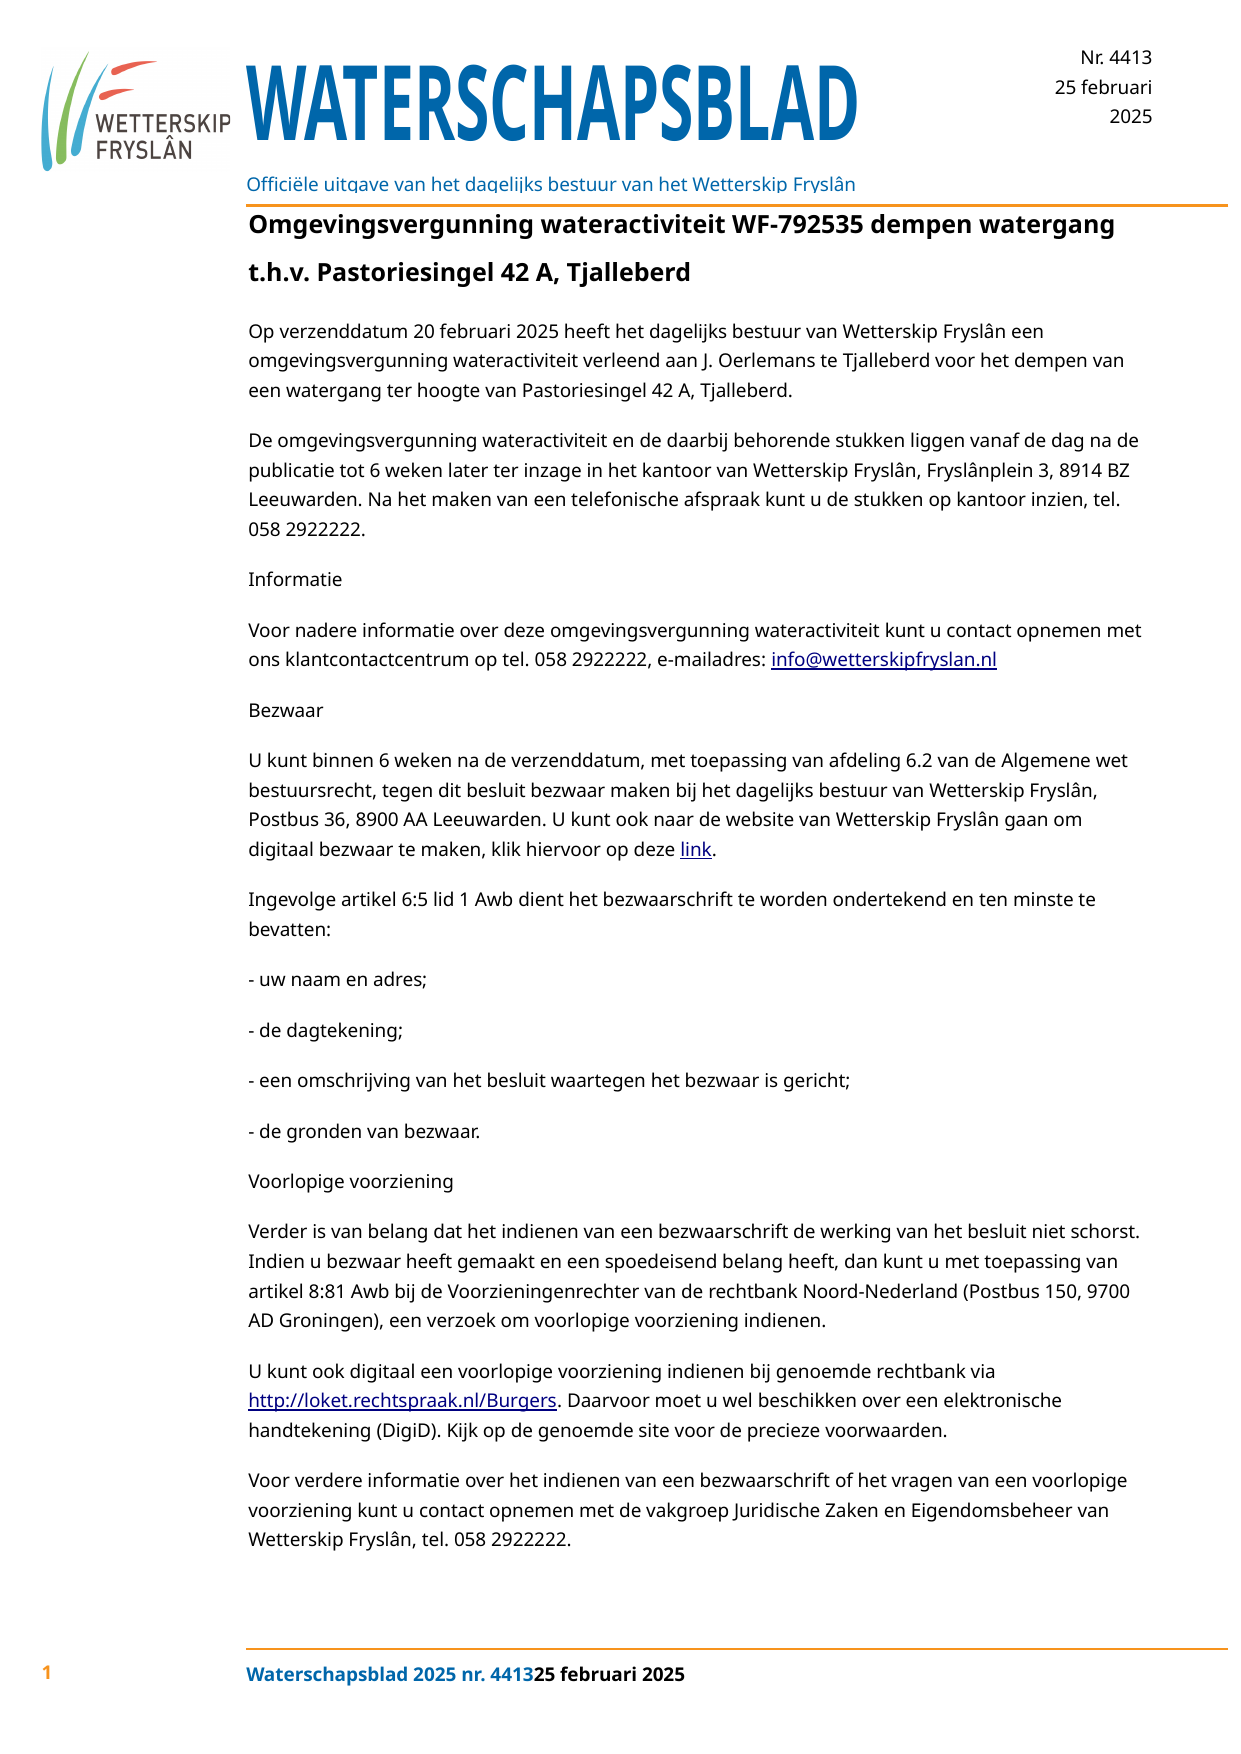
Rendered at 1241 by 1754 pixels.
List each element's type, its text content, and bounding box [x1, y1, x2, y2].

text Voorlopige voorziening [248, 1168, 1152, 1194]
text Bezwaar [248, 697, 1152, 723]
text - de dagtekening; [248, 1017, 1152, 1043]
text U kunt binnen 6 weken na de verzenddatum, met toepassing van afdeling 6.2 van de Algemene wet bestuursrecht, tegen dit besluit bezwaar maken bij het dagelijks bestuur van Wetterskip Fryslân, Postbus 36, 8900 AA Leeuwarden. U kunt ook naar de website van Wetterskip Fryslân gaan om digitaal bezwaar te maken, klik hiervoor op deze link. [248, 747, 1152, 862]
text De omgevingsvergunning wateractiviteit en de daarbij behorende stukken liggen vanaf de dag na de publicatie tot 6 weken later ter inzage in het kantoor van Wetterskip Fryslân, Fryslânplein 3, 8914 BZ Leeuwarden. Na het maken van een telefonische afspraak kunt u de stukken op kantoor inzien, tel. 058 2922222. [248, 427, 1152, 542]
picture [41, 47, 231, 172]
text - een omschrijving van het besluit waartegen het bezwaar is gericht; [248, 1067, 1152, 1093]
text Informatie [248, 567, 1152, 592]
text Op verzenddatum 20 februari 2025 heeft het dagelijks bestuur van Wetterskip Fryslân een omgevingsvergunning wateractiviteit verleend aan J. Oerlemans te Tjalleberd voor het dempen van een watergang ter hoogte van Pastoriesingel 42 A, Tjalleberd. [248, 318, 1152, 403]
text U kunt ook digitaal een voorlopige voorziening indienen bij genoemde rechtbank via http://loket.rechtspraak.nl/Burgers. Daarvoor moet u wel beschikken over een elektronische handtekening (DigiD). Kijk op de genoemde site voor de precieze voorwaarden. [248, 1358, 1152, 1443]
text Ingevolge artikel 6:5 lid 1 Awb dient het bezwaarschrift te worden ondertekend en ten minste te bevatten: [248, 887, 1152, 942]
text - de gronden van bezwaar. [248, 1118, 1152, 1144]
text Voor nadere informatie over deze omgevingsvergunning wateractiviteit kunt u contact opnemen met ons klantcontactcentrum op tel. 058 2922222, e-mailadres: info@wetterskipfryslan.nl [248, 617, 1152, 672]
text - uw naam en adres; [248, 967, 1152, 992]
text Verder is van belang dat het indienen van een bezwaarschrift de werking van het besluit niet schorst. Indien u bezwaar heeft gemaakt en een spoedeisend belang heeft, dan kunt u met toepassing van artikel 8:81 Awb bij de Voorzieningenrechter van de rechtbank Noord-Nederland (Postbus 150, 9700 AD Groningen), een verzoek om voorlopige voorziening indienen. [248, 1219, 1152, 1333]
text Voor verdere informatie over het indienen van een bezwaarschrift of het vragen van een voorlopige voorziening kunt u contact opnemen met de vakgroep Juridische Zaken en Eigendomsbeheer van Wetterskip Fryslân, tel. 058 2922222. [248, 1467, 1152, 1552]
text Omgevingsvergunning wateractiviteit WF-792535 dempen watergang t.h.v. Pastoriesingel 42 A, Tjalleberd [248, 207, 1152, 288]
